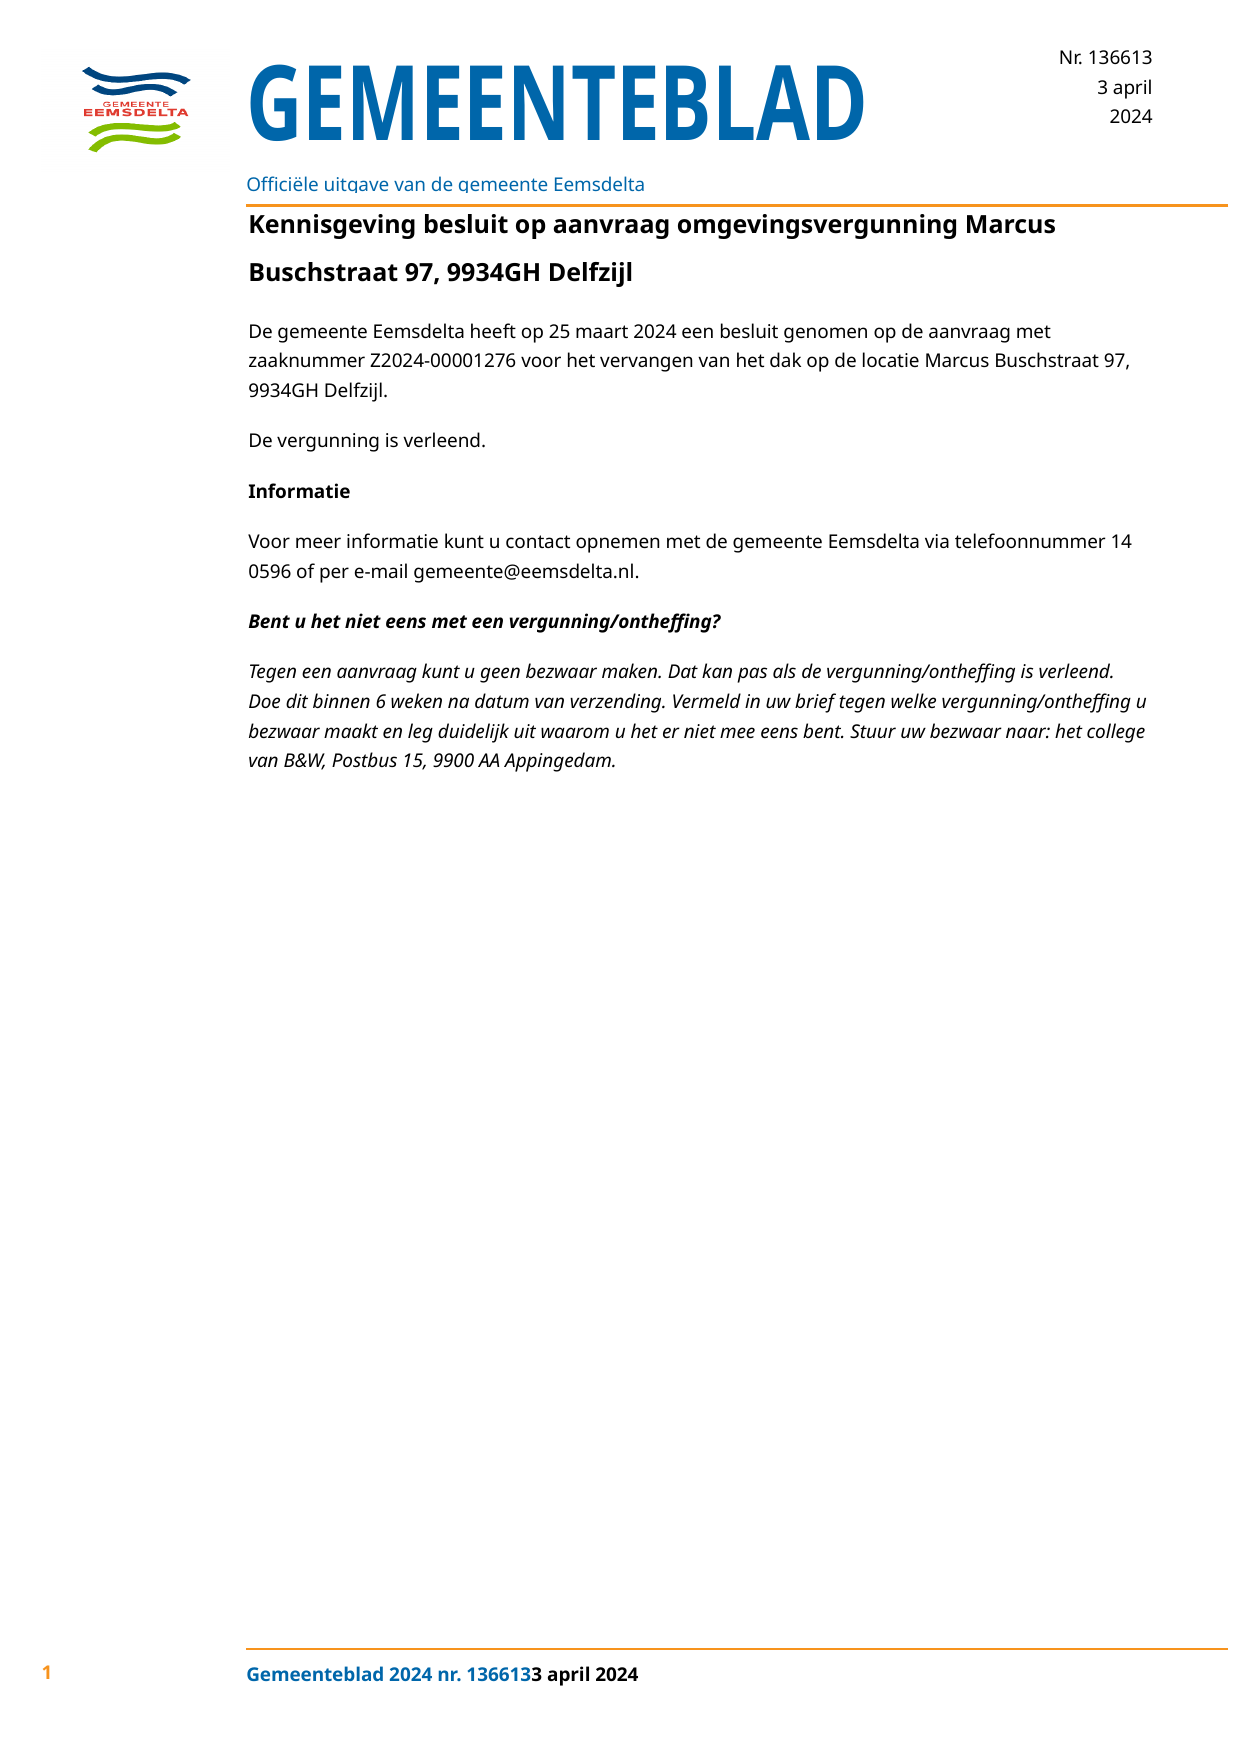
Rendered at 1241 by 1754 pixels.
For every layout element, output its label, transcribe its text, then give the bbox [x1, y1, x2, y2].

text Bent u het niet eens met een vergunning/ontheffing? [248, 608, 1152, 634]
picture [41, 47, 231, 172]
text De gemeente Eemsdelta heeft op 25 maart 2024 een besluit genomen op de aanvraag met zaaknummer Z2024-00001276 voor het vervangen van het dak op de locatie Marcus Buschstraat 97, 9934GH Delfzijl. [248, 318, 1152, 403]
text De vergunning is verleend. [248, 427, 1152, 453]
text Kennisgeving besluit op aanvraag omgevingsvergunning Marcus Buschstraat 97, 9934GH Delfzijl [248, 207, 1152, 288]
text Informatie [248, 478, 1152, 504]
text Tegen een aanvraag kunt u geen bezwaar maken. Dat kan pas als de vergunning/ontheffing is verleend. Doe dit binnen 6 weken na datum van verzending. Vermeld in uw brief tegen welke vergunning/ontheffing u bezwaar maakt en leg duidelijk uit waarom u het er niet mee eens bent. Stuur uw bezwaar naar: het college van B&W, Postbus 15, 9900 AA Appingedam. [248, 659, 1152, 773]
text Voor meer informatie kunt u contact opnemen met de gemeente Eemsdelta via telefoonnummer 14 0596 of per e-mail gemeente@eemsdelta.nl. [248, 528, 1152, 584]
